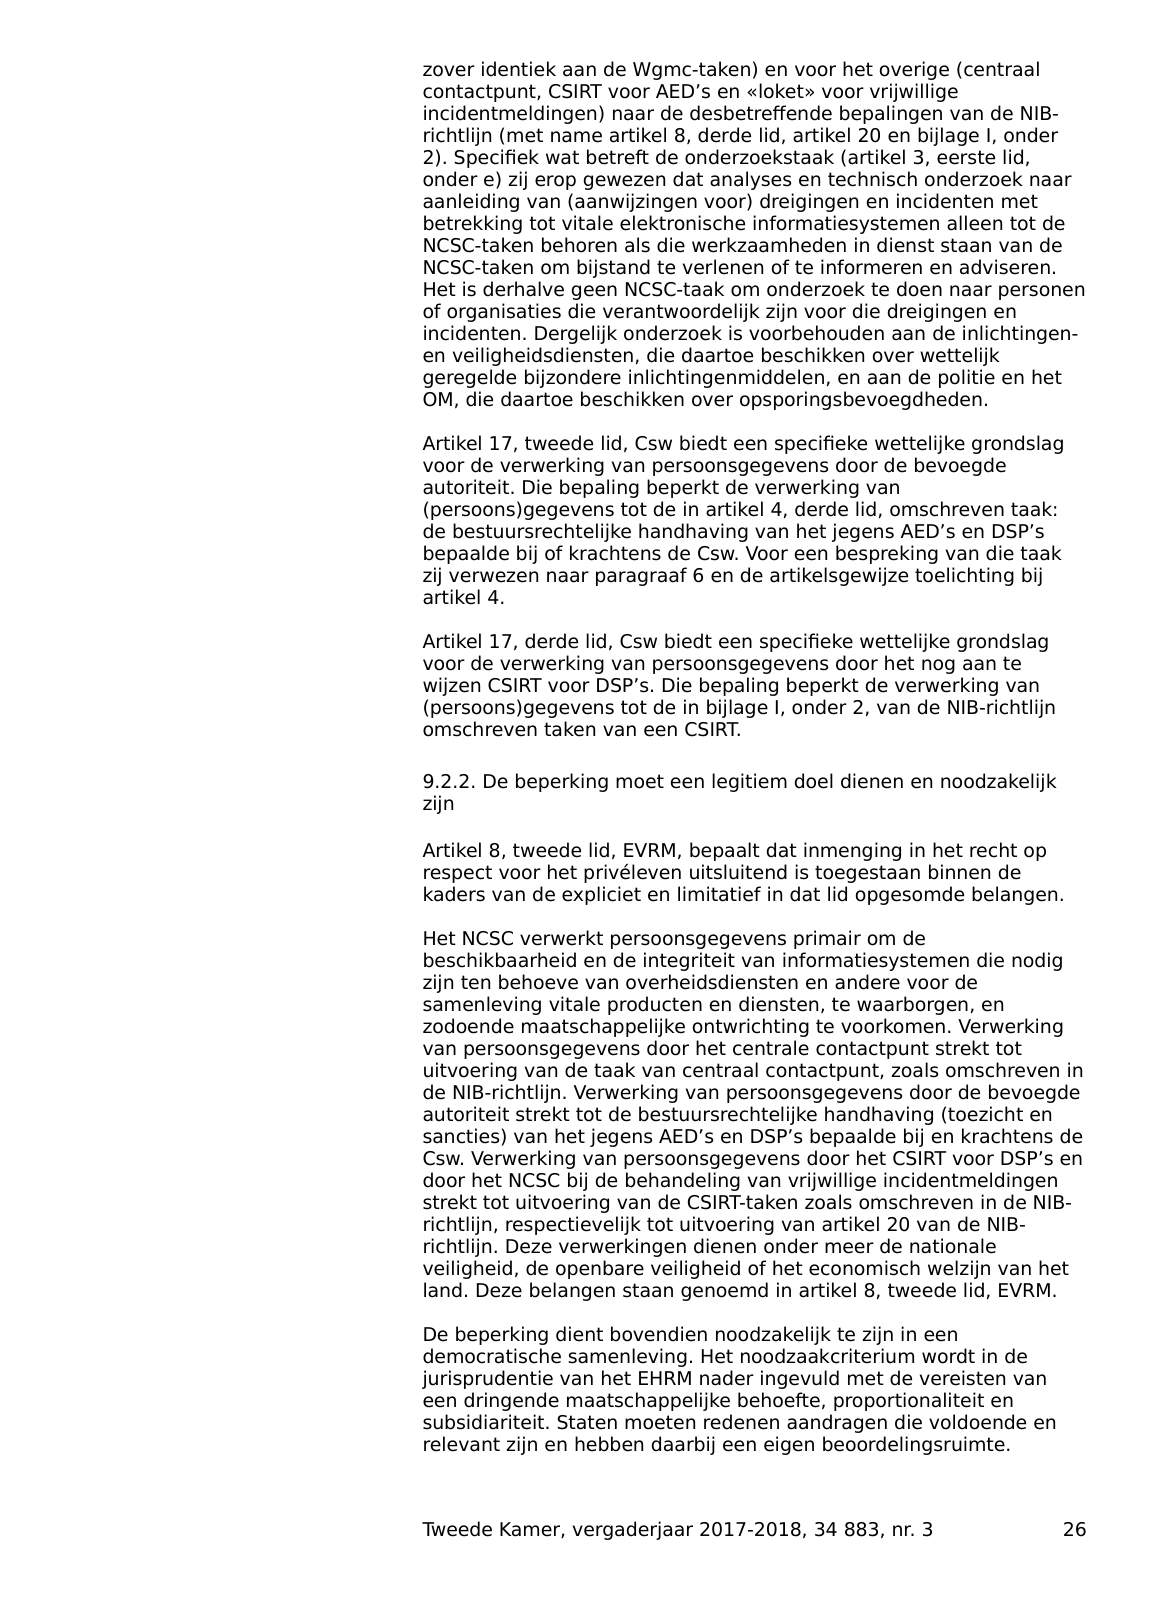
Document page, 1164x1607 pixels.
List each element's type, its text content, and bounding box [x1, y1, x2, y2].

text Artikel 17, tweede lid, Csw biedt een specifieke wettelijke grondslag voor de verwerking van persoonsgegevens door de bevoegde autoriteit. Die bepaling beperkt de verwerking van (persoons)gegevens tot de in artikel 4, derde lid, omschreven taak: de bestuursrechtelijke handhaving van het jegens AED’s en DSP’s bepaalde bij of krachtens de Csw. Voor een bespreking van die taak zij verwezen naar paragraaf 6 en de artikelsgewijze toelichting bij artikel 4. [422, 433, 1087, 609]
text De beperking dient bovendien noodzakelijk te zijn in een democratische samenleving. Het noodzaakcriterium wordt in de jurisprudentie van het EHRM nader ingevuld met de vereisten van een dringende maatschappelijke behoefte, proportionaliteit en subsidiariteit. Staten moeten redenen aandragen die voldoende en relevant zijn en hebben daarbij een eigen beoordelingsruimte. [422, 1324, 1087, 1456]
text Artikel 8, tweede lid, EVRM, bepaalt dat inmenging in het recht op respect voor het privéleven uitsluitend is toegestaan binnen de kaders van de expliciet en limitatief in dat lid opgesomde belangen. [422, 840, 1087, 906]
text Artikel 17, derde lid, Csw biedt een specifieke wettelijke grondslag voor de verwerking van persoonsgegevens door het nog aan te wijzen CSIRT voor DSP’s. Die bepaling beperkt de verwerking van (persoons)gegevens tot de in bijlage I, onder 2, van de NIB-richtlijn omschreven taken van een CSIRT. [422, 631, 1087, 741]
text zover identiek aan de Wgmc-taken) en voor het overige (centraal contactpunt, CSIRT voor AED’s en «loket» voor vrijwillige incidentmeldingen) naar de desbetreffende bepalingen van de NIB-richtlijn (met name artikel 8, derde lid, artikel 20 en bijlage I, onder 2). Specifiek wat betreft de onderzoekstaak (artikel 3, eerste lid, onder e) zij erop gewezen dat analyses en technisch onderzoek naar aanleiding van (aanwijzingen voor) dreigingen en incidenten met betrekking tot vitale elektronische informatiesystemen alleen tot de NCSC-taken behoren als die werkzaamheden in dienst staan van de NCSC-taken om bijstand te verlenen of te informeren en adviseren. Het is derhalve geen NCSC-taak om onderzoek te doen naar personen of organisaties die verantwoordelijk zijn voor die dreigingen en incidenten. Dergelijk onderzoek is voorbehouden aan de inlichtingen- en veiligheidsdiensten, die daartoe beschikken over wettelijk geregelde bijzondere inlichtingenmiddelen, en aan de politie en het OM, die daartoe beschikken over opsporingsbevoegdheden. [422, 59, 1087, 411]
subtitle 9.2.2. De beperking moet een legitiem doel dienen en noodzakelijk zijn [422, 771, 1087, 815]
text Het NCSC verwerkt persoonsgegevens primair om de beschikbaarheid en de integriteit van informatiesystemen die nodig zijn ten behoeve van overheidsdiensten en andere voor de samenleving vitale producten en diensten, te waarborgen, en zodoende maatschappelijke ontwrichting te voorkomen. Verwerking van persoonsgegevens door het centrale contactpunt strekt tot uitvoering van de taak van centraal contactpunt, zoals omschreven in de NIB-richtlijn. Verwerking van persoonsgegevens door de bevoegde autoriteit strekt tot de bestuursrechtelijke handhaving (toezicht en sancties) van het jegens AED’s en DSP’s bepaalde bij en krachtens de Csw. Verwerking van persoonsgegevens door het CSIRT voor DSP’s en door het NCSC bij de behandeling van vrijwillige incidentmeldingen strekt tot uitvoering van de CSIRT-taken zoals omschreven in de NIB-richtlijn, respectievelijk tot uitvoering van artikel 20 van de NIB-richtlijn. Deze verwerkingen dienen onder meer de nationale veiligheid, de openbare veiligheid of het economisch welzijn van het land. Deze belangen staan genoemd in artikel 8, tweede lid, EVRM. [422, 928, 1087, 1302]
